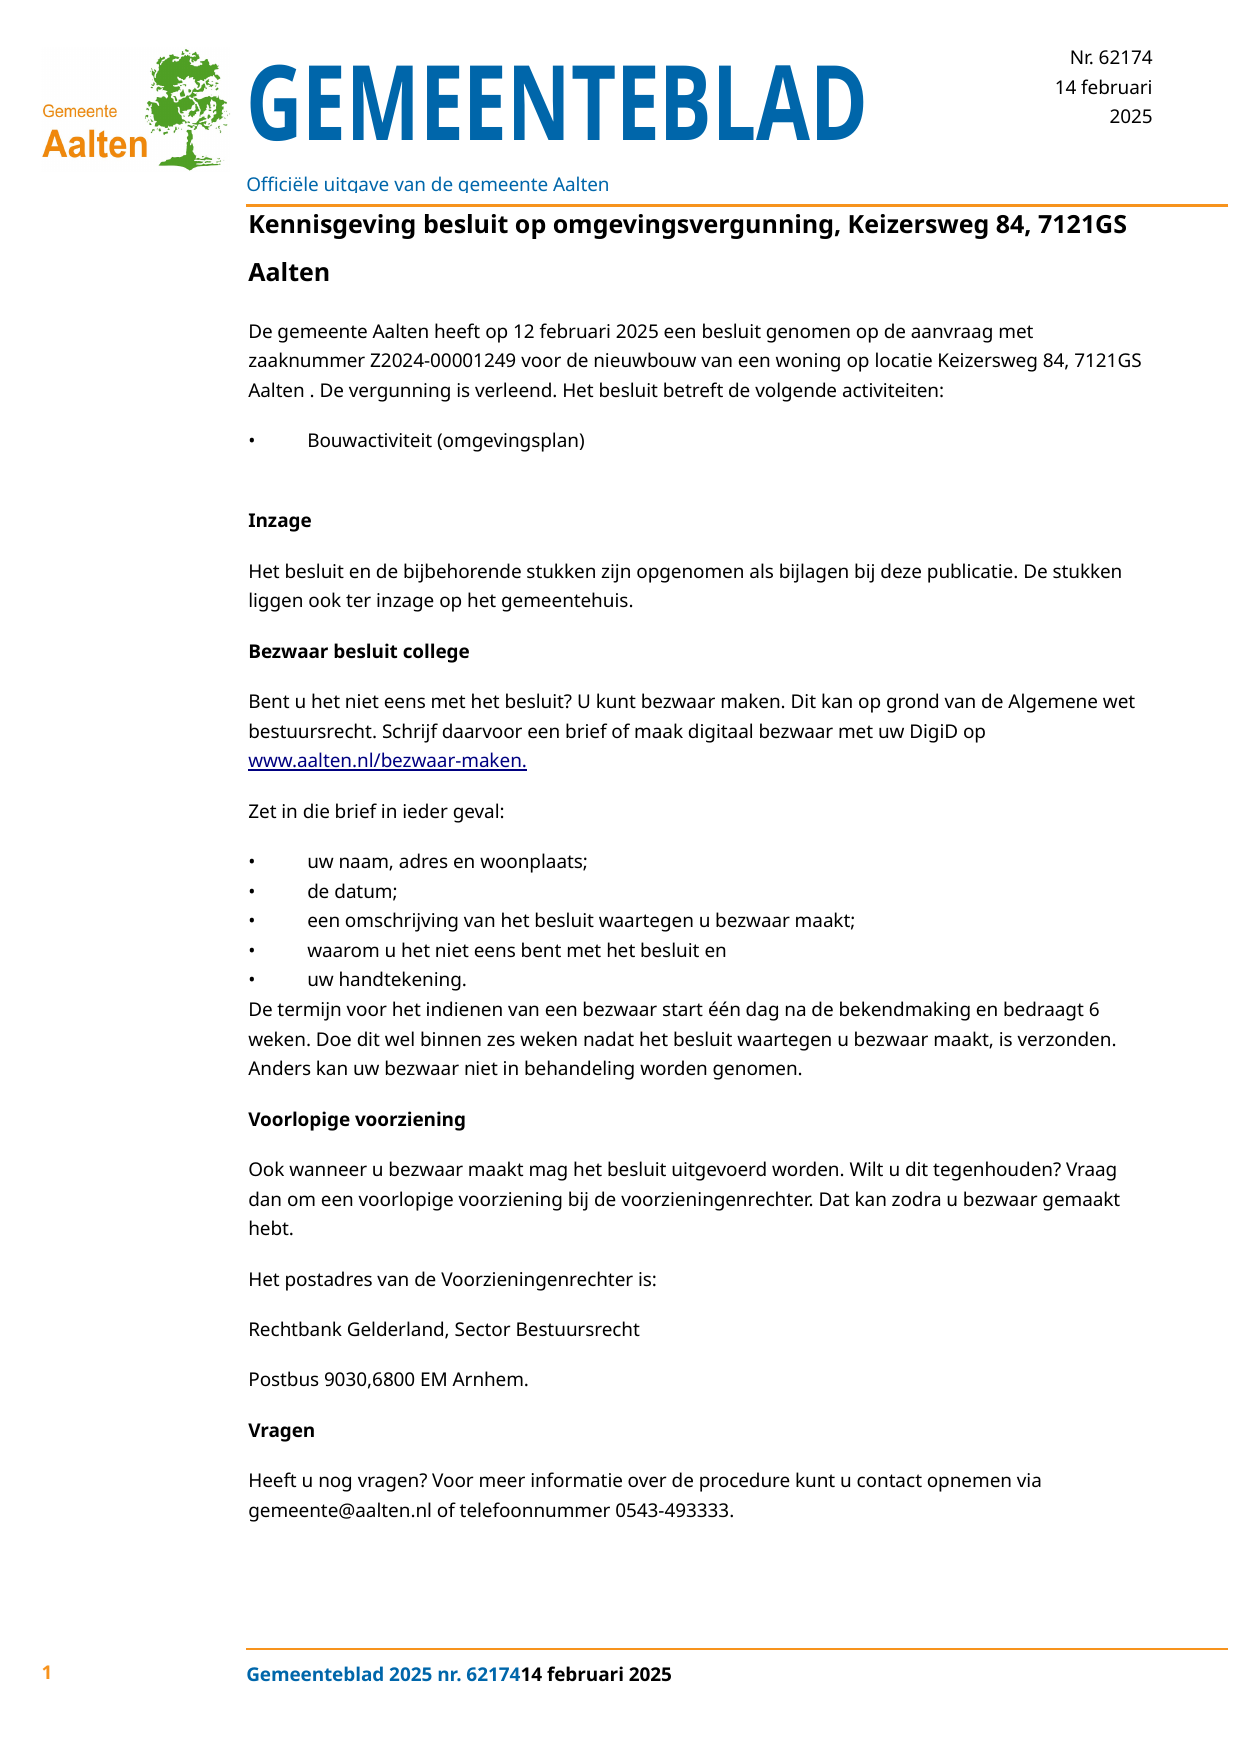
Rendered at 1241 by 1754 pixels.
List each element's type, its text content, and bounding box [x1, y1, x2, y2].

text Bezwaar besluit college [248, 638, 1152, 664]
list uw naam, adres en woonplaats; [248, 848, 1152, 874]
text Heeft u nog vragen? Voor meer informatie over de procedure kunt u contact opnemen via gemeente@aalten.nl of telefoonnummer 0543-493333. [248, 1467, 1152, 1523]
list Bouwactiviteit (omgevingsplan) [248, 427, 1152, 453]
text Voorlopige voorziening [248, 1106, 1152, 1132]
text Inzage [248, 507, 1152, 533]
text Vragen [248, 1417, 1152, 1443]
list de datum; [248, 878, 1152, 904]
text Zet in die brief in ieder geval: [248, 798, 1152, 824]
text Bent u het niet eens met het besluit? U kunt bezwaar maken. Dit kan op grond van de Algemene wet bestuursrecht. Schrijf daarvoor een brief of maak digitaal bezwaar met uw DigiD op www.aalten.nl/bezwaar-maken. [248, 688, 1152, 773]
text Ook wanneer u bezwaar maakt mag het besluit uitgevoerd worden. Wilt u dit tegenhouden? Vraag dan om een voorlopige voorziening bij de voorzieningenrechter. Dat kan zodra u bezwaar gemaakt hebt. [248, 1156, 1152, 1241]
list uw handtekening. [248, 967, 1152, 992]
list waarom u het niet eens bent met het besluit en [248, 937, 1152, 963]
list een omschrijving van het besluit waartegen u bezwaar maakt; [248, 907, 1152, 933]
text Het postadres van de Voorzieningenrechter is: [248, 1266, 1152, 1292]
text De termijn voor het indienen van een bezwaar start één dag na de bekendmaking en bedraagt 6 weken. Doe dit wel binnen zes weken nadat het besluit waartegen u bezwaar maakt, is verzonden. Anders kan uw bezwaar niet in behandeling worden genomen. [248, 996, 1152, 1081]
text Rechtbank Gelderland, Sector Bestuursrecht [248, 1316, 1152, 1342]
picture [41, 47, 231, 172]
text Het besluit en de bijbehorende stukken zijn opgenomen als bijlagen bij deze publicatie. De stukken liggen ook ter inzage op het gemeentehuis. [248, 558, 1152, 613]
text Kennisgeving besluit op omgevingsvergunning, Keizersweg 84, 7121GS Aalten [248, 207, 1152, 288]
text Postbus 9030,6800 EM Arnhem. [248, 1367, 1152, 1392]
text De gemeente Aalten heeft op 12 februari 2025 een besluit genomen op de aanvraag met zaaknummer Z2024-00001249 voor de nieuwbouw van een woning op locatie Keizersweg 84, 7121GS Aalten . De vergunning is verleend. Het besluit betreft de volgende activiteiten: [248, 318, 1152, 403]
